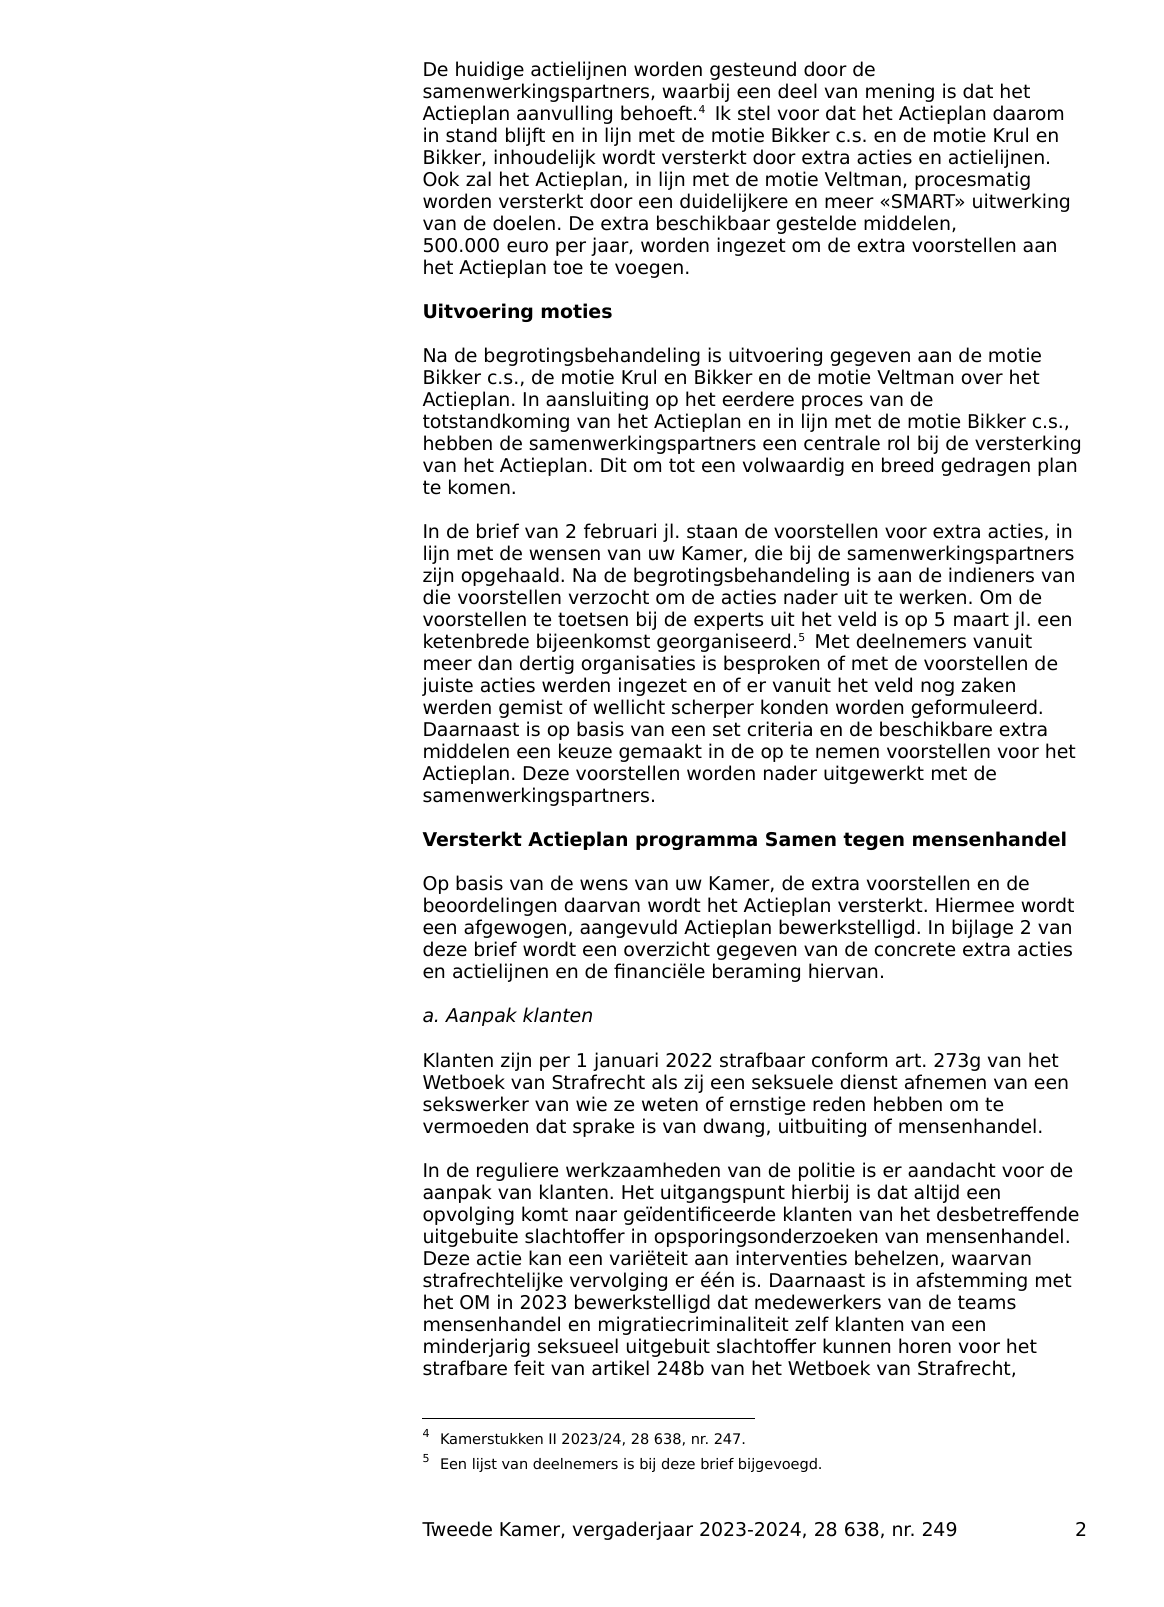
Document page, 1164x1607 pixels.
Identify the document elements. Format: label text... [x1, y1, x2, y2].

text Na de begrotingsbehandeling is uitvoering gegeven aan de motie Bikker c.s., de motie Krul en Bikker en de motie Veltman over het Actieplan. In aansluiting op het eerdere proces van de totstandkoming van het Actieplan en in lijn met de motie Bikker c.s., hebben de samenwerkingspartners een centrale rol bij de versterking van het Actieplan. Dit om tot een volwaardig en breed gedragen plan te komen. [422, 345, 1087, 499]
subtitle a. Aanpak klanten [422, 1005, 1087, 1027]
text Op basis van de wens van uw Kamer, de extra voorstellen en de beoordelingen daarvan wordt het Actieplan versterkt. Hiermee wordt een afgewogen, aangevuld Actieplan bewerkstelligd. In bijlage 2 van deze brief wordt een overzicht gegeven van de concrete extra acties en actielijnen en de financiële beraming hiervan. [422, 873, 1087, 983]
text Kamerstukken II 2023/24, 28 638, nr. 247. [422, 1427, 1087, 1449]
subtitle Uitvoering moties [422, 301, 1087, 323]
text In de reguliere werkzaamheden van de politie is er aandacht voor de aanpak van klanten. Het uitgangspunt hierbij is dat altijd een opvolging komt naar geïdentificeerde klanten van het desbetreffende uitgebuite slachtoffer in opsporingsonderzoeken van mensenhandel. Deze actie kan een variëteit aan interventies behelzen, waarvan strafrechtelijke vervolging er één is. Daarnaast is in afstemming met het OM in 2023 bewerkstelligd dat medewerkers van de teams mensenhandel en migratiecriminaliteit zelf klanten van een minderjarig seksueel uitgebuit slachtoffer kunnen horen voor het strafbare feit van artikel 248b van het Wetboek van Strafrecht, [422, 1160, 1087, 1379]
text De huidige actielijnen worden gesteund door de samenwerkingspartners, waarbij een deel van mening is dat het Actieplan aanvulling behoeft. Ik stel voor dat het Actieplan daarom in stand blijft en in lijn met de motie Bikker c.s. en de motie Krul en Bikker, inhoudelijk wordt versterkt door extra acties en actielijnen. Ook zal het Actieplan, in lijn met de motie Veltman, procesmatig worden versterkt door een duidelijkere en meer «SMART» uitwerking van de doelen. De extra beschikbaar gestelde middelen, 500.000 euro per jaar, worden ingezet om de extra voorstellen aan het Actieplan toe te voegen. [422, 59, 1087, 279]
text Een lijst van deelnemers is bij deze brief bijgevoegd. [422, 1452, 1087, 1474]
text Klanten zijn per 1 januari 2022 strafbaar conform art. 273g van het Wetboek van Strafrecht als zij een seksuele dienst afnemen van een sekswerker van wie ze weten of ernstige reden hebben om te vermoeden dat sprake is van dwang, uitbuiting of mensenhandel. [422, 1049, 1087, 1137]
subtitle Versterkt Actieplan programma Samen tegen mensenhandel [422, 829, 1087, 851]
text In de brief van 2 februari jl. staan de voorstellen voor extra acties, in lijn met de wensen van uw Kamer, die bij de samenwerkingspartners zijn opgehaald. Na de begrotingsbehandeling is aan de indieners van die voorstellen verzocht om de acties nader uit te werken. Om de voorstellen te toetsen bij de experts uit het veld is op 5 maart jl. een ketenbrede bijeenkomst georganiseerd. Met deelnemers vanuit meer dan dertig organisaties is besproken of met de voorstellen de juiste acties werden ingezet en of er vanuit het veld nog zaken werden gemist of wellicht scherper konden worden geformuleerd. Daarnaast is op basis van een set criteria en de beschikbare extra middelen een keuze gemaakt in de op te nemen voorstellen voor het Actieplan. Deze voorstellen worden nader uitgewerkt met de samenwerkingspartners. [422, 521, 1087, 807]
